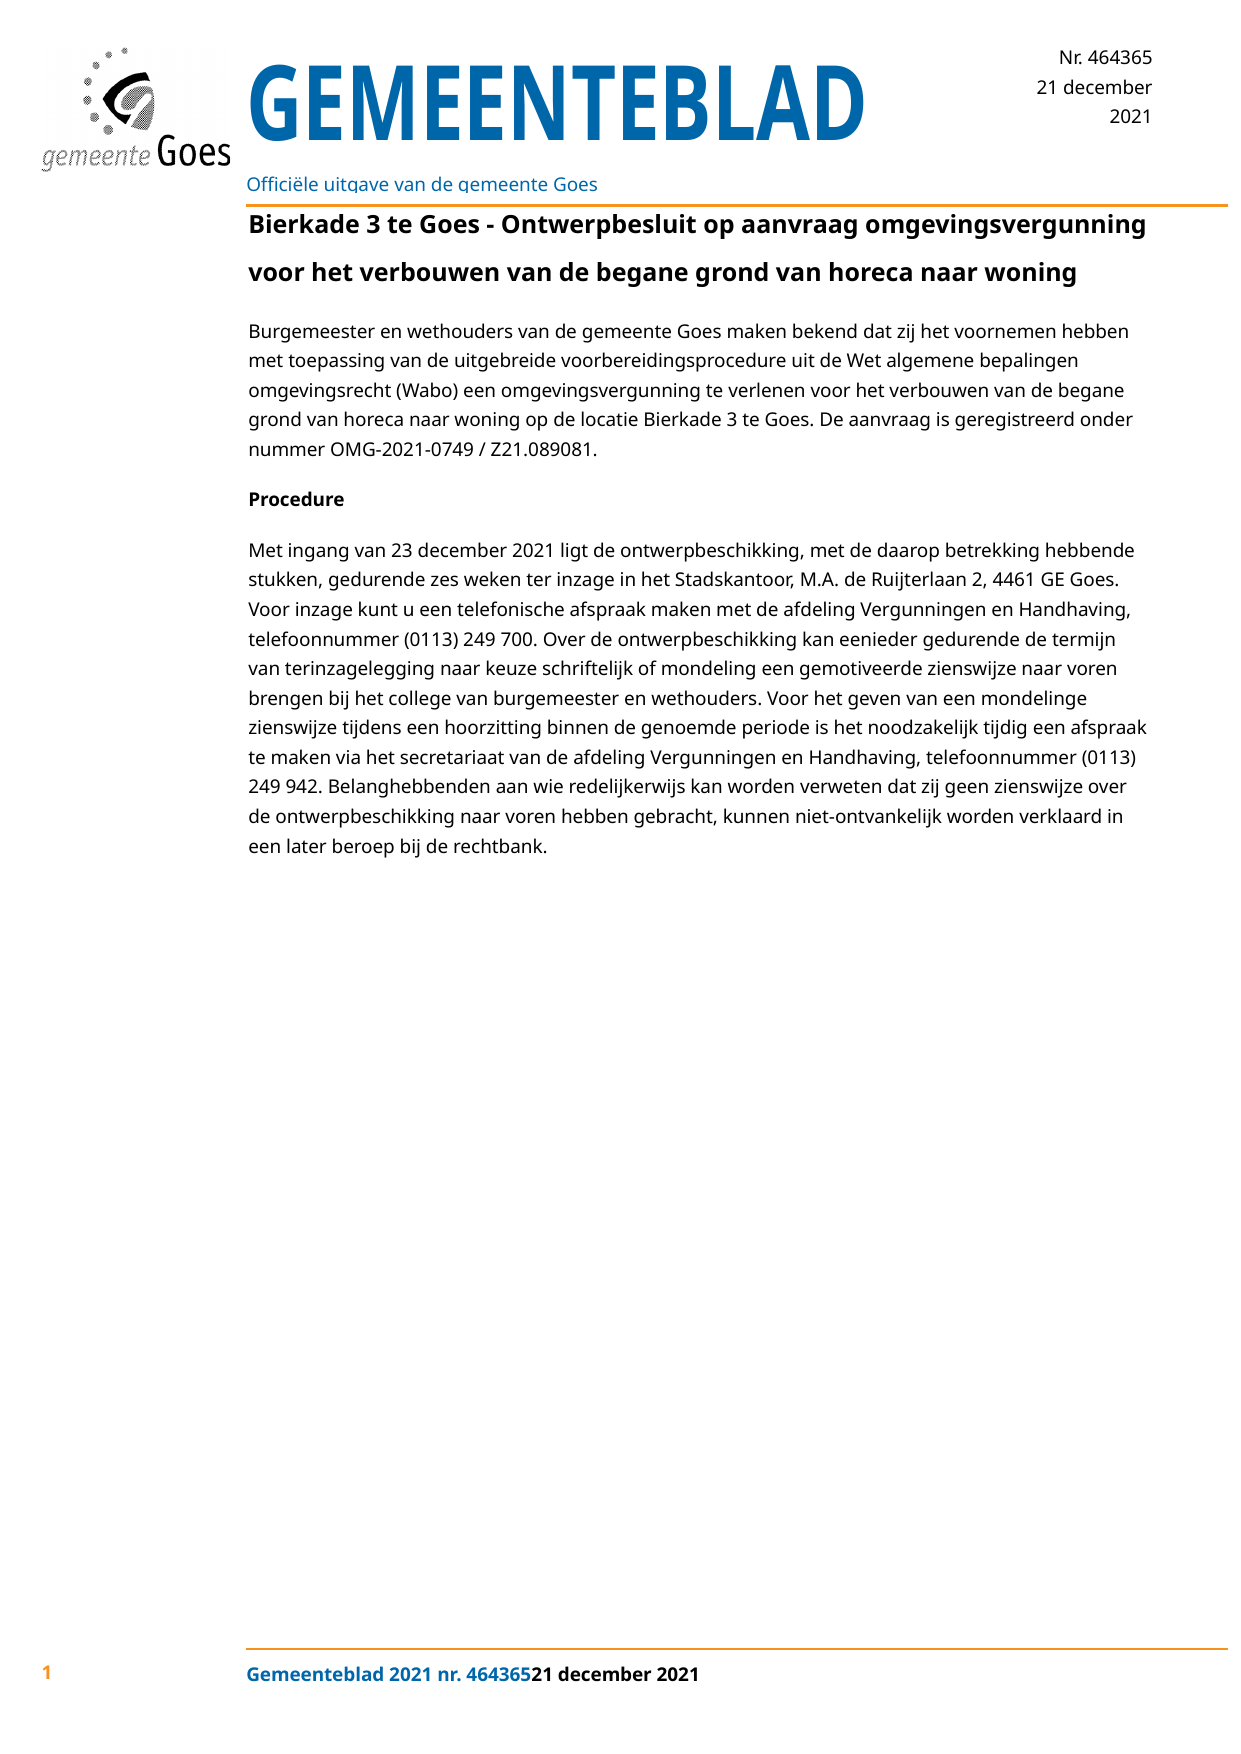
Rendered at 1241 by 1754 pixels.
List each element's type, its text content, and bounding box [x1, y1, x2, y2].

text Met ingang van 23 december 2021 ligt de ontwerpbeschikking, met de daarop betrekking hebbende stukken, gedurende zes weken ter inzage in het Stadskantoor, M.A. de Ruijterlaan 2, 4461 GE Goes. Voor inzage kunt u een telefonische afspraak maken met de afdeling Vergunningen en Handhaving, telefoonnummer (0113) 249 700. Over de ontwerpbeschikking kan eenieder gedurende de termijn van terinzagelegging naar keuze schriftelijk of mondeling een gemotiveerde zienswijze naar voren brengen bij het college van burgemeester en wethouders. Voor het geven van een mondelinge zienswijze tijdens een hoorzitting binnen de genoemde periode is het noodzakelijk tijdig een afspraak te maken via het secretariaat van de afdeling Vergunningen en Handhaving, telefoonnummer (0113) 249 942. Belanghebbenden aan wie redelijkerwijs kan worden verweten dat zij geen zienswijze over de ontwerpbeschikking naar voren hebben gebracht, kunnen niet-ontvankelijk worden verklaard in een later beroep bij de rechtbank. [248, 537, 1152, 859]
text Procedure [248, 487, 1152, 512]
picture [41, 47, 231, 172]
text Bierkade 3 te Goes - Ontwerpbesluit op aanvraag omgevingsvergunning voor het verbouwen van de begane grond van horeca naar woning [248, 207, 1152, 288]
text Burgemeester en wethouders van de gemeente Goes maken bekend dat zij het voornemen hebben met toepassing van de uitgebreide voorbereidingsprocedure uit de Wet algemene bepalingen omgevingsrecht (Wabo) een omgevingsvergunning te verlenen voor het verbouwen van de begane grond van horeca naar woning op de locatie Bierkade 3 te Goes. De aanvraag is geregistreerd onder nummer OMG-2021-0749 / Z21.089081. [248, 318, 1152, 462]
